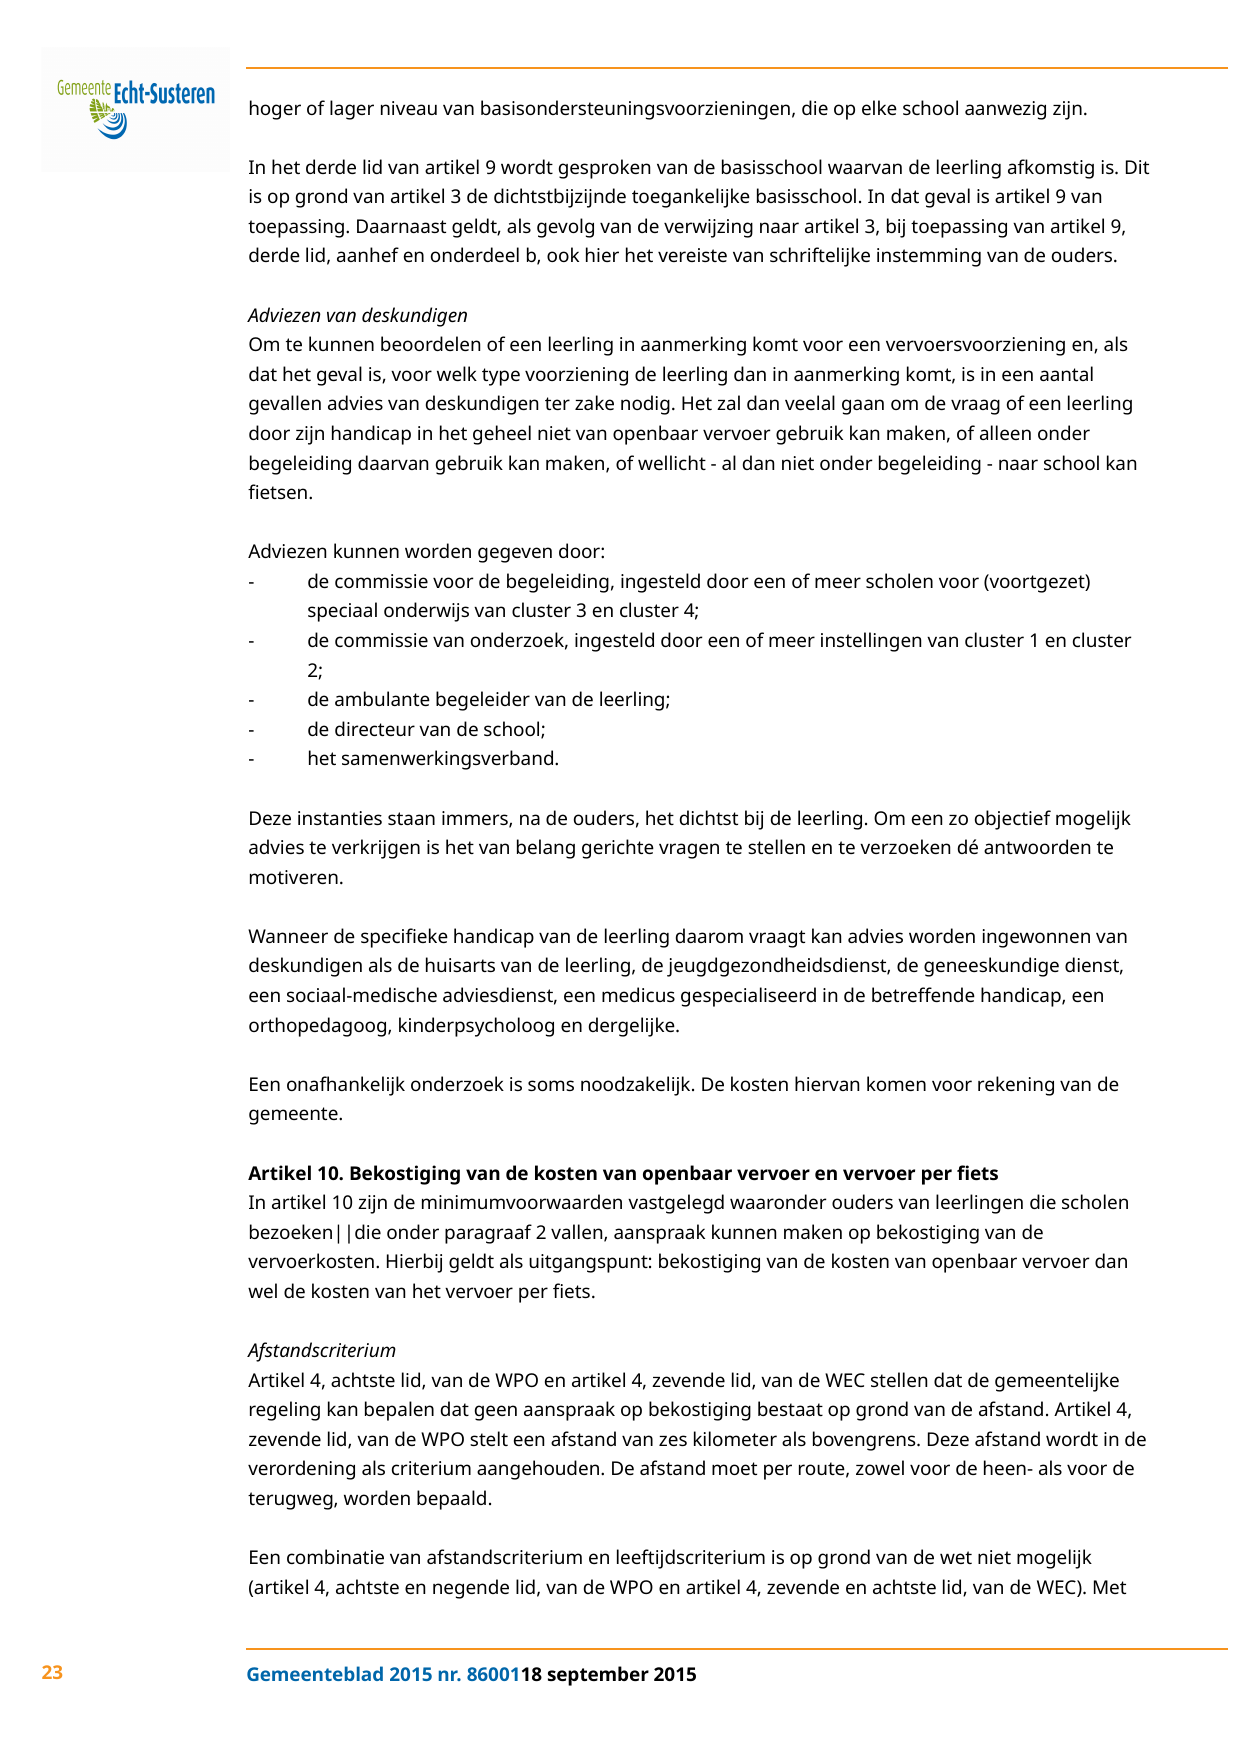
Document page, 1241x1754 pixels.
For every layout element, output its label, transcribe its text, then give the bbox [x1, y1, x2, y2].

text In het derde lid van artikel 9 wordt gesproken van de basisschool waarvan de leerling afkomstig is. Dit is op grond van artikel 3 de dichtstbijzijnde toegankelijke basisschool. In dat geval is artikel 9 van toepassing. Daarnaast geldt, als gevolg van de verwijzing naar artikel 3, bij toepassing van artikel 9, derde lid, aanhef en onderdeel b, ook hier het vereiste van schriftelijke instemming van de ouders. [248, 154, 1152, 268]
list de commissie van onderzoek, ingesteld door een of meer instellingen van cluster 1 en cluster 2; [248, 627, 1152, 683]
text Om te kunnen beoordelen of een leerling in aanmerking komt voor een vervoersvoorziening en, als dat het geval is, voor welk type voorziening de leerling dan in aanmerking komt, is in een aantal gevallen advies van deskundigen ter zake nodig. Het zal dan veelal gaan om de vraag of een leerling door zijn handicap in het geheel niet van openbaar vervoer gebruik kan maken, of alleen onder begeleiding daarvan gebruik kan maken, of wellicht - al dan niet onder begeleiding - naar school kan fietsen. [248, 331, 1152, 505]
text Wanneer de specifieke handicap van de leerling daarom vraagt kan advies worden ingewonnen van deskundigen als de huisarts van de leerling, de jeugdgezondheidsdienst, de geneeskundige dienst, een sociaal-medische adviesdienst, een medicus gespecialiseerd in de betreffende handicap, een orthopedagoog, kinderpsycholoog en dergelijke. [248, 923, 1152, 1038]
text hoger of lager niveau van basisondersteuningsvoorzieningen, die op elke school aanwezig zijn. [248, 95, 1152, 121]
text Deze instanties staan immers, na de ouders, het dichtst bij de leerling. Om een zo objectief mogelijk advies te verkrijgen is het van belang gerichte vragen te stellen en te verzoeken dé antwoorden te motiveren. [248, 805, 1152, 890]
text Afstandscriterium [248, 1337, 1152, 1363]
list de ambulante begeleider van de leerling; [248, 686, 1152, 712]
text Een combinatie van afstandscriterium en leeftijdscriterium is op grond van de wet niet mogelijk (artikel 4, achtste en negende lid, van de WPO en artikel 4, zevende en achtste lid, van de WEC). Met [248, 1544, 1152, 1600]
text Adviezen van deskundigen [248, 302, 1152, 328]
text In artikel 10 zijn de minimumvoorwaarden vastgelegd waaronder ouders van leerlingen die scholen bezoeken||die onder paragraaf 2 vallen, aanspraak kunnen maken op bekostiging van de vervoerkosten. Hierbij geldt als uitgangspunt: bekostiging van de kosten van openbaar vervoer dan wel de kosten van het vervoer per fiets. [248, 1189, 1152, 1304]
text Artikel 10. Bekostiging van de kosten van openbaar vervoer en vervoer per fiets [248, 1160, 1152, 1186]
picture [41, 47, 231, 172]
list de directeur van de school; [248, 716, 1152, 742]
text Artikel 4, achtste lid, van de WPO en artikel 4, zevende lid, van de WEC stellen dat de gemeentelijke regeling kan bepalen dat geen aanspraak op bekostiging bestaat op grond van de afstand. Artikel 4, zevende lid, van de WPO stelt een afstand van zes kilometer als bovengrens. Deze afstand wordt in de verordening als criterium aangehouden. De afstand moet per route, zowel voor de heen- als voor de terugweg, worden bepaald. [248, 1367, 1152, 1511]
list de commissie voor de begeleiding, ingesteld door een of meer scholen voor (voortgezet) speciaal onderwijs van cluster 3 en cluster 4; [248, 568, 1152, 623]
text Adviezen kunnen worden gegeven door: [248, 538, 1152, 564]
list het samenwerkingsverband. [248, 746, 1152, 771]
text Een onafhankelijk onderzoek is soms noodzakelijk. De kosten hiervan komen voor rekening van de gemeente. [248, 1071, 1152, 1126]
